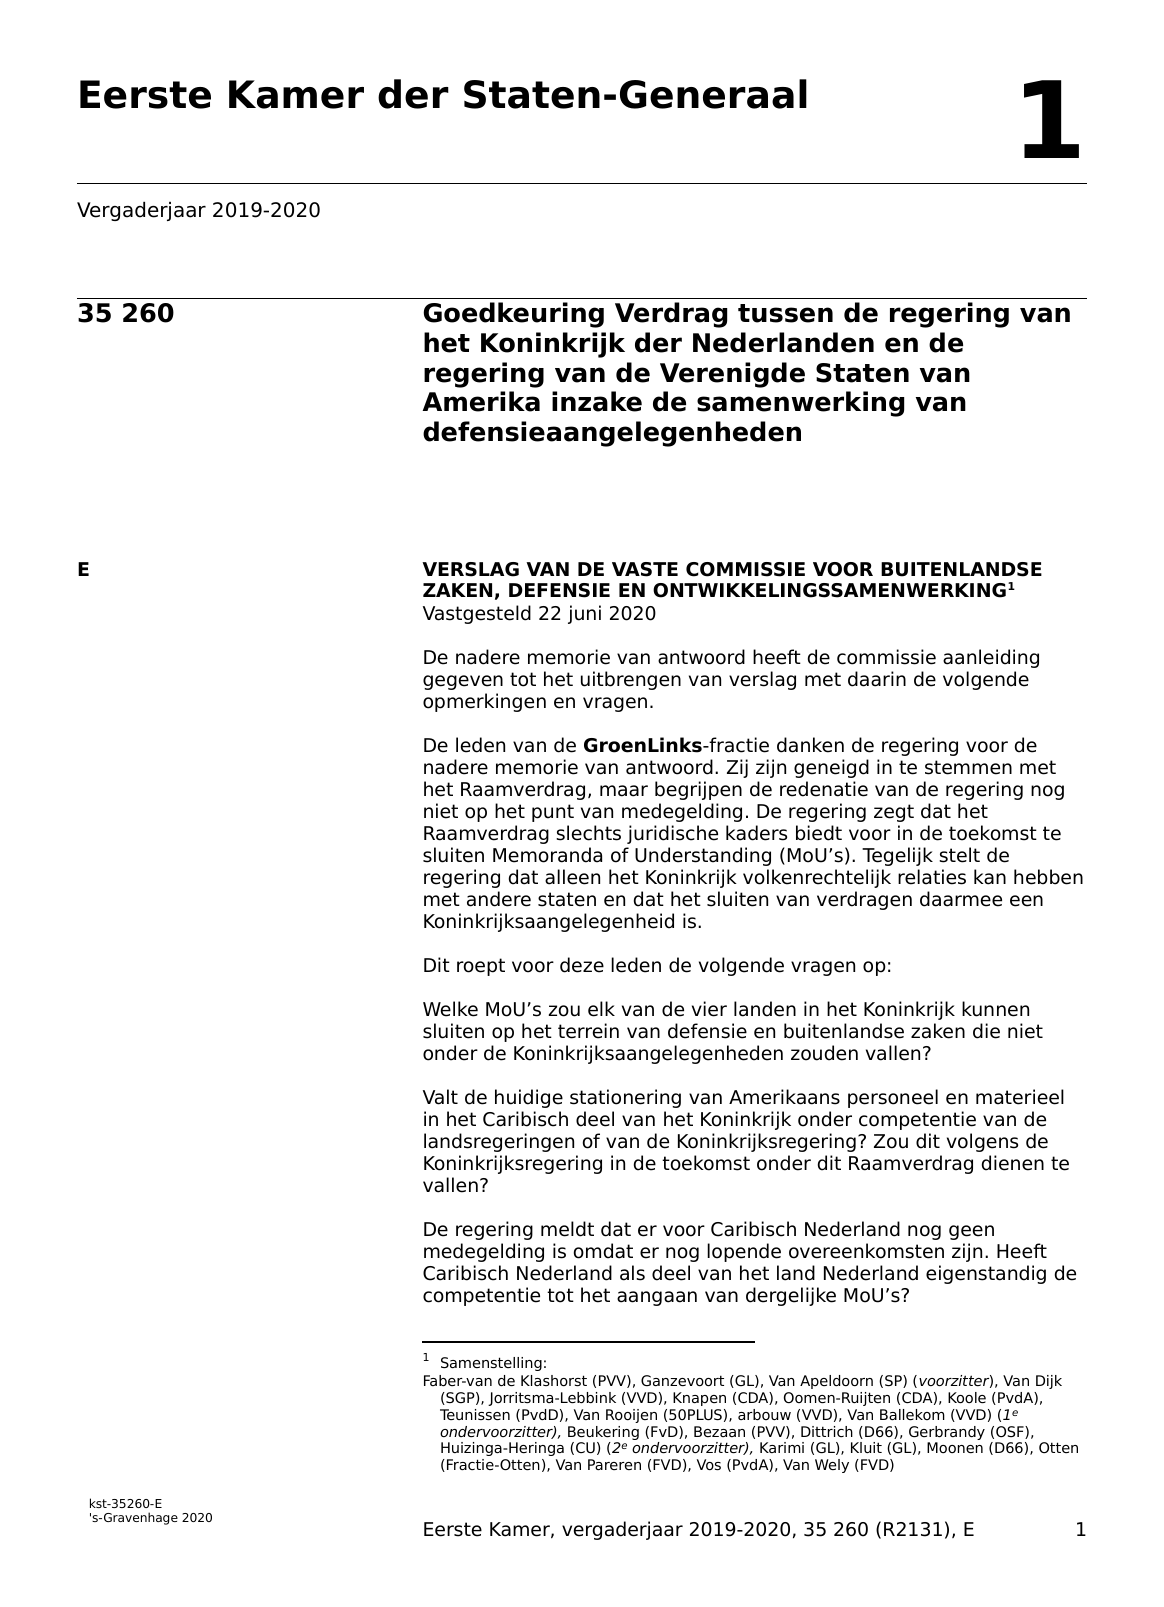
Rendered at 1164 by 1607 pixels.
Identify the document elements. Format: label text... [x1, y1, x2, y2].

text Faber-van de Klashorst (PVV), Ganzevoort (GL), Van Apeldoorn (SP) (voorzitter), Van Dijk (SGP), Jorritsma-Lebbink (VVD), Knapen (CDA), Oomen-Ruijten (CDA), Koole (PvdA), Teunissen (PvdD), Van Rooijen (50PLUS), arbouw (VVD), Van Ballekom (VVD) (1e ondervoorzitter), Beukering (FvD), Bezaan (PVV), Dittrich (D66), Gerbrandy (OSF), Huizinga-Heringa (CU) (2e ondervoorzitter), Karimi (GL), Kluit (GL), Moonen (D66), Otten (Fractie-Otten), Van Pareren (FVD), Vos (PvdA), Van Wely (FVD) [422, 1373, 1087, 1474]
text De leden van de GroenLinks-fractie danken de regering voor de nadere memorie van antwoord. Zij zijn geneigd in te stemmen met het Raamverdrag, maar begrijpen de redenatie van de regering nog niet op het punt van medegelding. De regering zegt dat het Raamverdrag slechts juridische kaders biedt voor in de toekomst te sluiten Memoranda of Understanding (MoU’s). Tegelijk stelt de regering dat alleen het Koninkrijk volkenrechtelijk relaties kan hebben met andere staten en dat het sluiten van verdragen daarmee een Koninkrijksaangelegenheid is. [422, 735, 1087, 932]
text Samenstelling: [422, 1351, 1087, 1373]
subtitle 35 260 Goedkeuring Verdrag tussen de regering van het Koninkrijk der Nederlanden en de regering van de Verenigde Staten van Amerika inzake de samenwerking van defensieaangelegenheden [77, 299, 1087, 447]
text 's-Gravenhage 2020 [88, 1511, 323, 1525]
subtitle E VERSLAG VAN DE VASTE COMMISSIE VOOR BUITENLANDSE ZAKEN, DEFENSIE EN ONTWIKKELINGSSAMENWERKING [77, 558, 1087, 602]
table_header Eerste Kamer der Staten-Generaal [77, 59, 886, 183]
text De nadere memorie van antwoord heeft de commissie aanleiding gegeven tot het uitbrengen van verslag met daarin de volgende opmerkingen en vragen. [422, 647, 1087, 712]
text De regering meldt dat er voor Caribisch Nederland nog geen medegelding is omdat er nog lopende overeenkomsten zijn. Heeft Caribisch Nederland als deel van het land Nederland eigenstandig de competentie tot het aangaan van dergelijke MoU’s? [422, 1219, 1087, 1307]
text Dit roept voor deze leden de volgende vragen op: [422, 955, 1087, 977]
table_cell Vergaderjaar 2019-2020 [77, 184, 1087, 298]
text Vastgesteld 22 juni 2020 [422, 602, 1087, 624]
table_header 1 [886, 59, 1087, 183]
text kst-35260-E [88, 1497, 323, 1511]
text Valt de huidige stationering van Amerikaans personeel en materieel in het Caribisch deel van het Koninkrijk onder competentie van de landsregeringen of van de Koninkrijksregering? Zou dit volgens de Koninkrijksregering in de toekomst onder dit Raamverdrag dienen te vallen? [422, 1087, 1087, 1197]
text Welke MoU’s zou elk van de vier landen in het Koninkrijk kunnen sluiten op het terrein van defensie en buitenlandse zaken die niet onder de Koninkrijksaangelegenheden zouden vallen? [422, 999, 1087, 1065]
